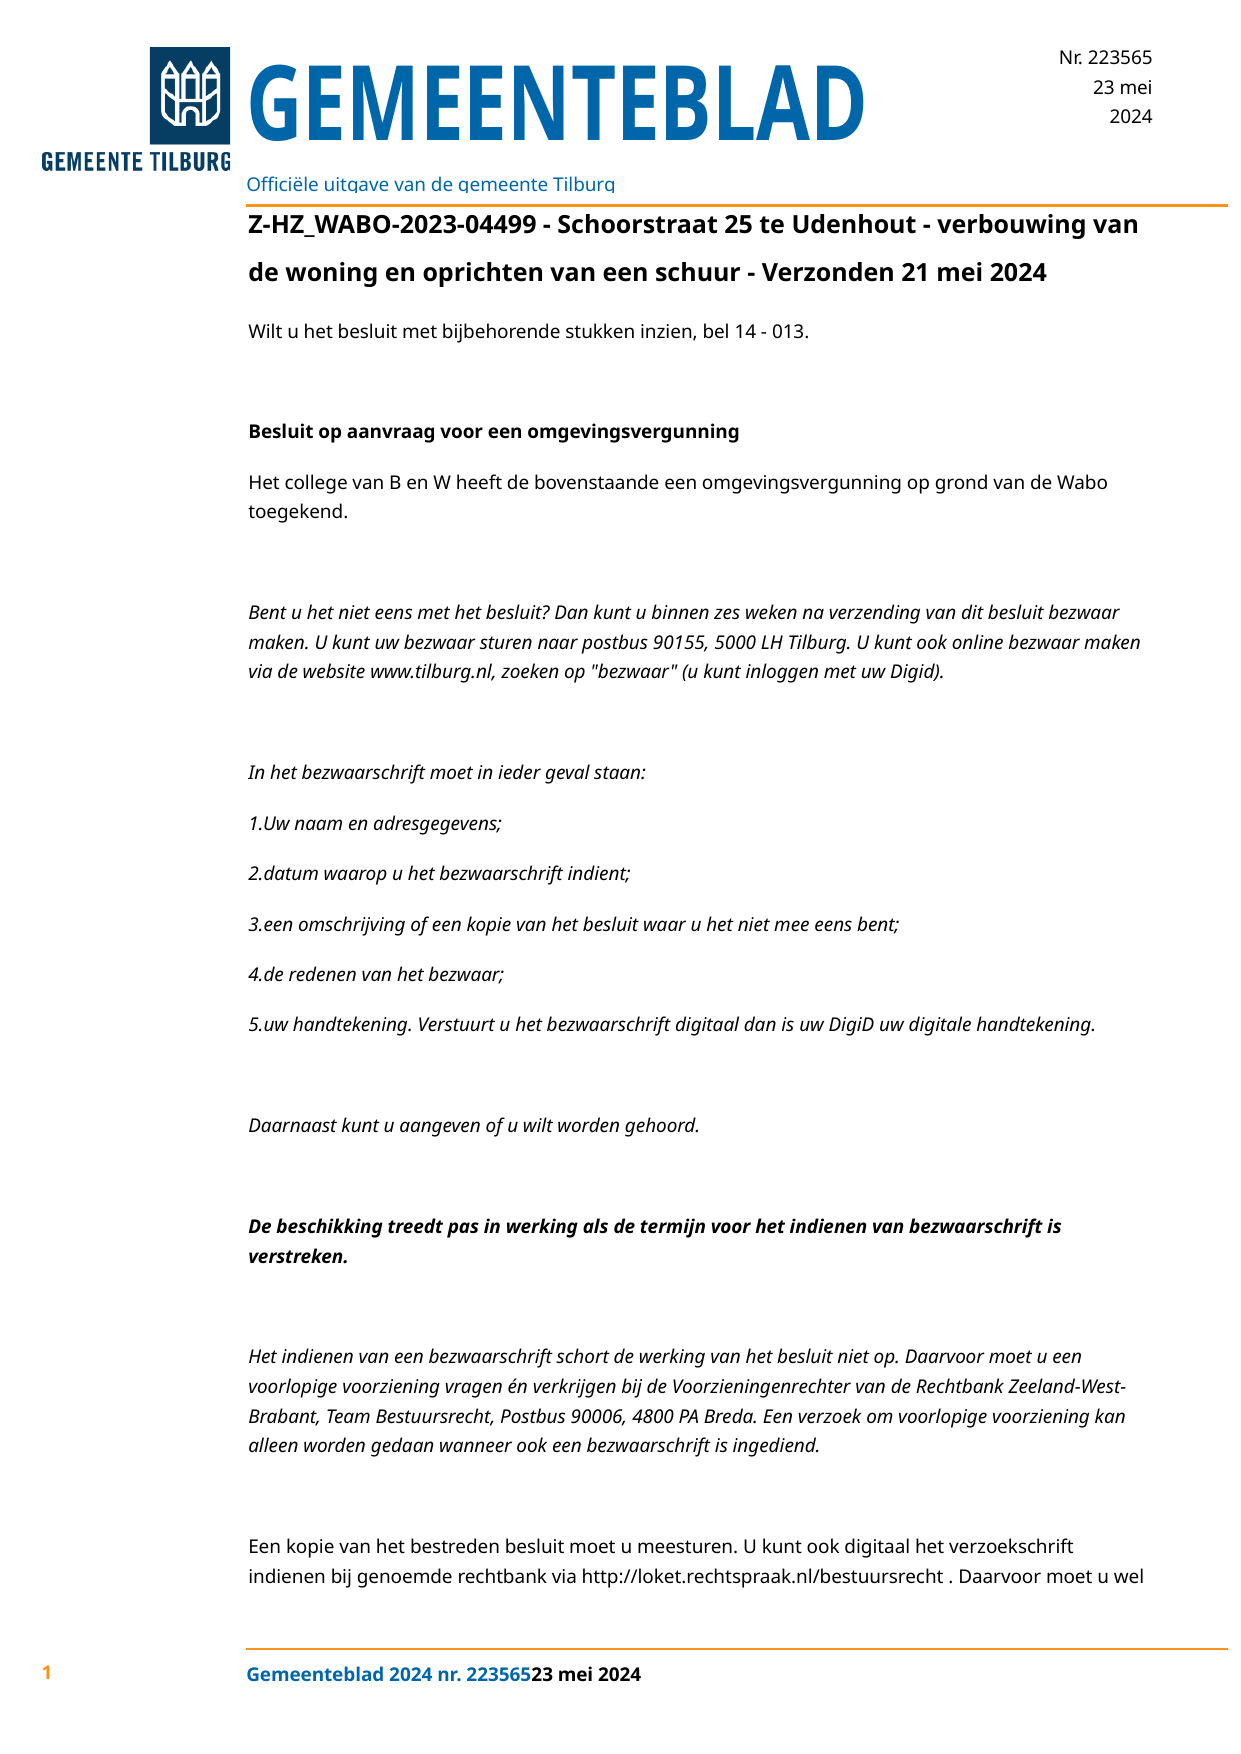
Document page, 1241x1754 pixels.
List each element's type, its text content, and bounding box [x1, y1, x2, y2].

text In het bezwaarschrift moet in ieder geval staan: [248, 759, 1152, 785]
text 3.een omschrijving of een kopie van het besluit waar u het niet mee eens bent; [248, 911, 1152, 937]
text Z-HZ_WABO-2023-04499 - Schoorstraat 25 te Udenhout - verbouwing van de woning en oprichten van een schuur - Verzonden 21 mei 2024 [248, 207, 1152, 288]
text Het indienen van een bezwaarschrift schort de werking van het besluit niet op. Daarvoor moet u een voorlopige voorziening vragen én verkrijgen bij de Voorzieningenrechter van de Rechtbank Zeeland-West-Brabant, Team Bestuursrecht, Postbus 90006, 4800 PA Breda. Een verzoek om voorlopige voorziening kan alleen worden gedaan wanneer ook een bezwaarschrift is ingediend. [248, 1344, 1152, 1458]
text Bent u het niet eens met het besluit? Dan kunt u binnen zes weken na verzending van dit besluit bezwaar maken. U kunt uw bezwaar sturen naar postbus 90155, 5000 LH Tilburg. U kunt ook online bezwaar maken via de website www.tilburg.nl, zoeken op "bezwaar" (u kunt inloggen met uw Digid). [248, 599, 1152, 684]
text Daarnaast kunt u aangeven of u wilt worden gehoord. [248, 1112, 1152, 1138]
text Besluit op aanvraag voor een omgevingsvergunning [248, 419, 1152, 444]
text De beschikking treedt pas in werking als de termijn voor het indienen van bezwaarschrift is verstreken. [248, 1213, 1152, 1269]
text 5.uw handtekening. Verstuurt u het bezwaarschrift digitaal dan is uw DigiD uw digitale handtekening. [248, 1012, 1152, 1037]
text Wilt u het besluit met bijbehorende stukken inzien, bel 14 - 013. [248, 318, 1152, 344]
text 1.Uw naam en adresgegevens; [248, 810, 1152, 836]
text Het college van B en W heeft de bovenstaande een omgevingsvergunning op grond van de Wabo toegekend. [248, 469, 1152, 524]
text 4.de redenen van het bezwaar; [248, 961, 1152, 987]
text Een kopie van het bestreden besluit moet u meesturen. U kunt ook digitaal het verzoekschrift indienen bij genoemde rechtbank via http://loket.rechtspraak.nl/bestuursrecht . Daarvoor moet u wel [248, 1533, 1152, 1589]
text 2.datum waarop u het bezwaarschrift indient; [248, 860, 1152, 886]
picture [41, 47, 231, 172]
